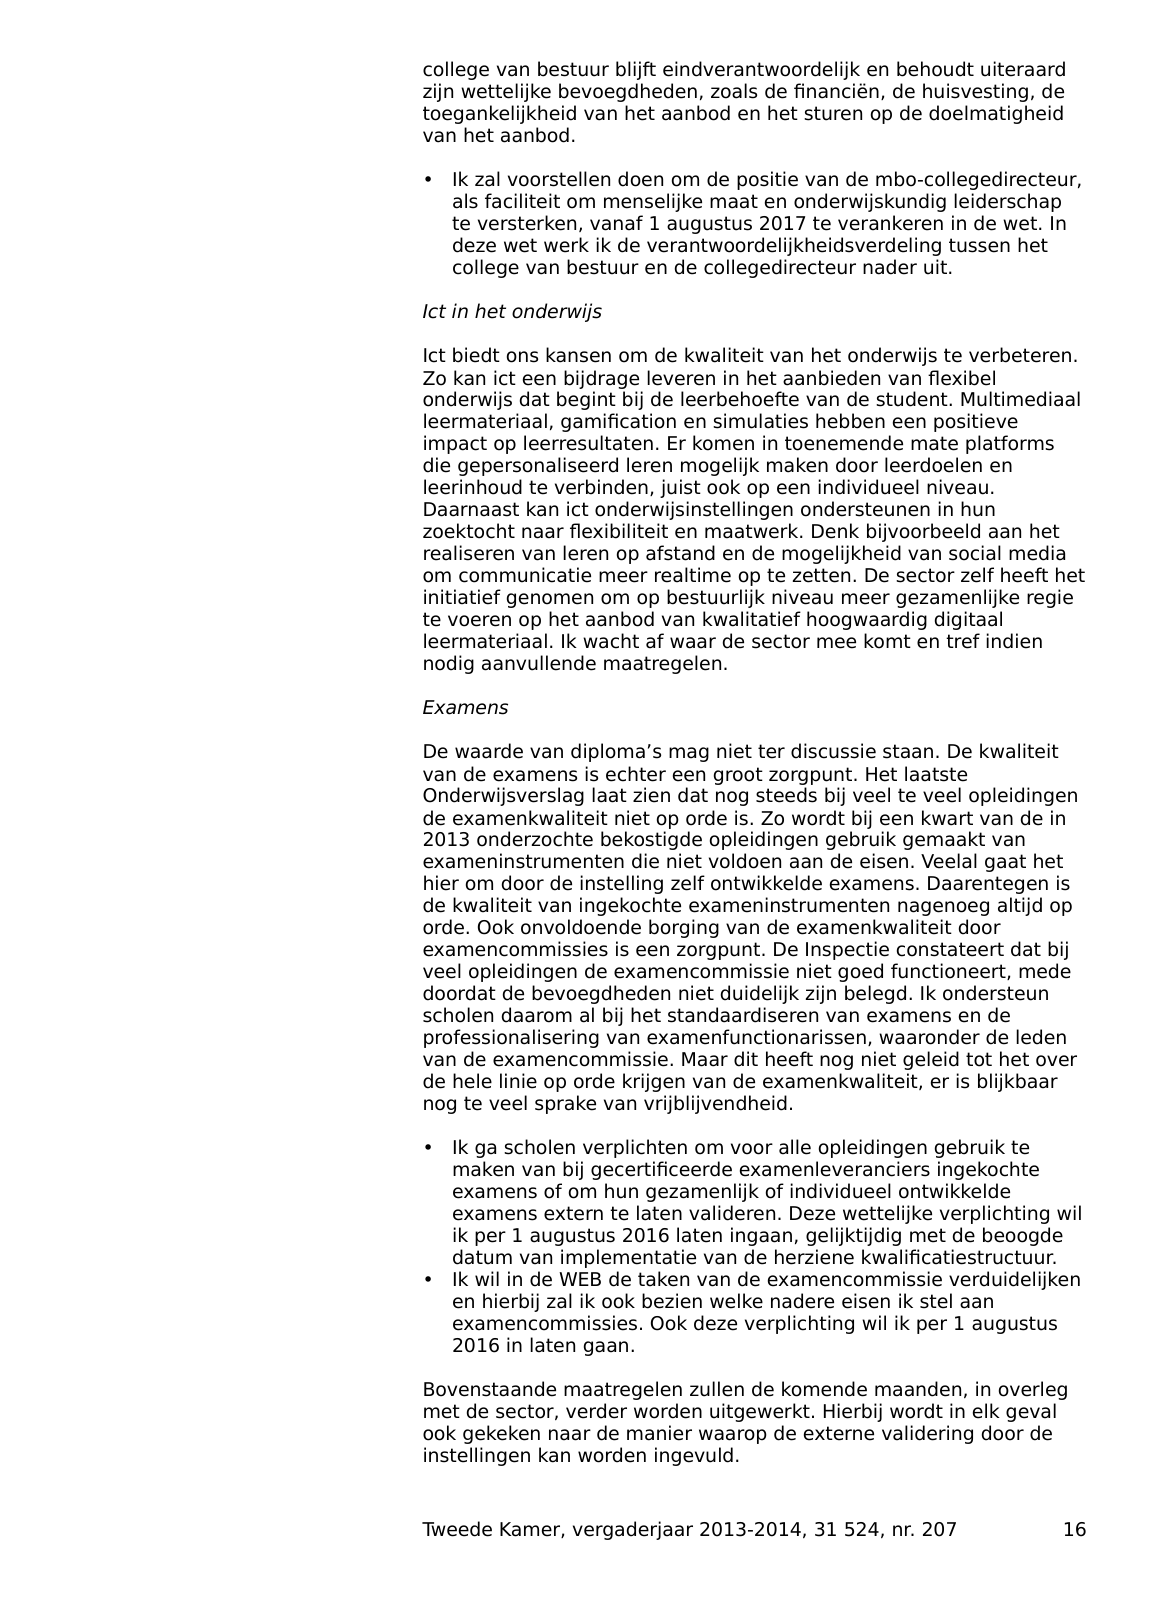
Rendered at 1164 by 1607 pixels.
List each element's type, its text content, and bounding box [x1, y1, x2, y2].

text college van bestuur blijft eindverantwoordelijk en behoudt uiteraard zijn wettelijke bevoegdheden, zoals de financiën, de huisvesting, de toegankelijkheid van het aanbod en het sturen op de doelmatigheid van het aanbod. [422, 59, 1087, 147]
text De waarde van diploma’s mag niet ter discussie staan. De kwaliteit van de examens is echter een groot zorgpunt. Het laatste Onderwijsverslag laat zien dat nog steeds bij veel te veel opleidingen de examenkwaliteit niet op orde is. Zo wordt bij een kwart van de in 2013 onderzochte bekostigde opleidingen gebruik gemaakt van exameninstrumenten die niet voldoen aan de eisen. Veelal gaat het hier om door de instelling zelf ontwikkelde examens. Daarentegen is de kwaliteit van ingekochte exameninstrumenten nagenoeg altijd op orde. Ook onvoldoende borging van de examenkwaliteit door examencommissies is een zorgpunt. De Inspectie constateert dat bij veel opleidingen de examencommissie niet goed functioneert, mede doordat de bevoegdheden niet duidelijk zijn belegd. Ik ondersteun scholen daarom al bij het standaardiseren van examens en de professionalisering van examenfunctionarissen, waaronder de leden van de examencommissie. Maar dit heeft nog niet geleid tot het over de hele linie op orde krijgen van de examenkwaliteit, er is blijkbaar nog te veel sprake van vrijblijvendheid. [422, 741, 1087, 1115]
text • Ik zal voorstellen doen om de positie van de mbo-collegedirecteur, als faciliteit om menselijke maat en onderwijskundig leiderschap te versterken, vanaf 1 augustus 2017 te verankeren in de wet. In deze wet werk ik de verantwoordelijkheidsverdeling tussen het college van bestuur en de collegedirecteur nader uit. [422, 169, 1087, 279]
text Bovenstaande maatregelen zullen de komende maanden, in overleg met de sector, verder worden uitgewerkt. Hierbij wordt in elk geval ook gekeken naar de manier waarop de externe validering door de instellingen kan worden ingevuld. [422, 1379, 1087, 1467]
subtitle Examens [422, 697, 1087, 719]
text • Ik ga scholen verplichten om voor alle opleidingen gebruik te maken van bij gecertificeerde examenleveranciers ingekochte examens of om hun gezamenlijk of individueel ontwikkelde examens extern te laten valideren. Deze wettelijke verplichting wil ik per 1 augustus 2016 laten ingaan, gelijktijdig met de beoogde datum van implementatie van de herziene kwalificatiestructuur. [422, 1137, 1087, 1269]
subtitle Ict in het onderwijs [422, 301, 1087, 323]
text Ict biedt ons kansen om de kwaliteit van het onderwijs te verbeteren. Zo kan ict een bijdrage leveren in het aanbieden van flexibel onderwijs dat begint bij de leerbehoefte van de student. Multimediaal leermateriaal, gamification en simulaties hebben een positieve impact op leerresultaten. Er komen in toenemende mate platforms die gepersonaliseerd leren mogelijk maken door leerdoelen en leerinhoud te verbinden, juist ook op een individueel niveau. Daarnaast kan ict onderwijsinstellingen ondersteunen in hun zoektocht naar flexibiliteit en maatwerk. Denk bijvoorbeeld aan het realiseren van leren op afstand en de mogelijkheid van social media om communicatie meer realtime op te zetten. De sector zelf heeft het initiatief genomen om op bestuurlijk niveau meer gezamenlijke regie te voeren op het aanbod van kwalitatief hoogwaardig digitaal leermateriaal. Ik wacht af waar de sector mee komt en tref indien nodig aanvullende maatregelen. [422, 345, 1087, 675]
text • Ik wil in de WEB de taken van de examencommissie verduidelijken en hierbij zal ik ook bezien welke nadere eisen ik stel aan examencommissies. Ook deze verplichting wil ik per 1 augustus 2016 in laten gaan. [422, 1269, 1087, 1357]
